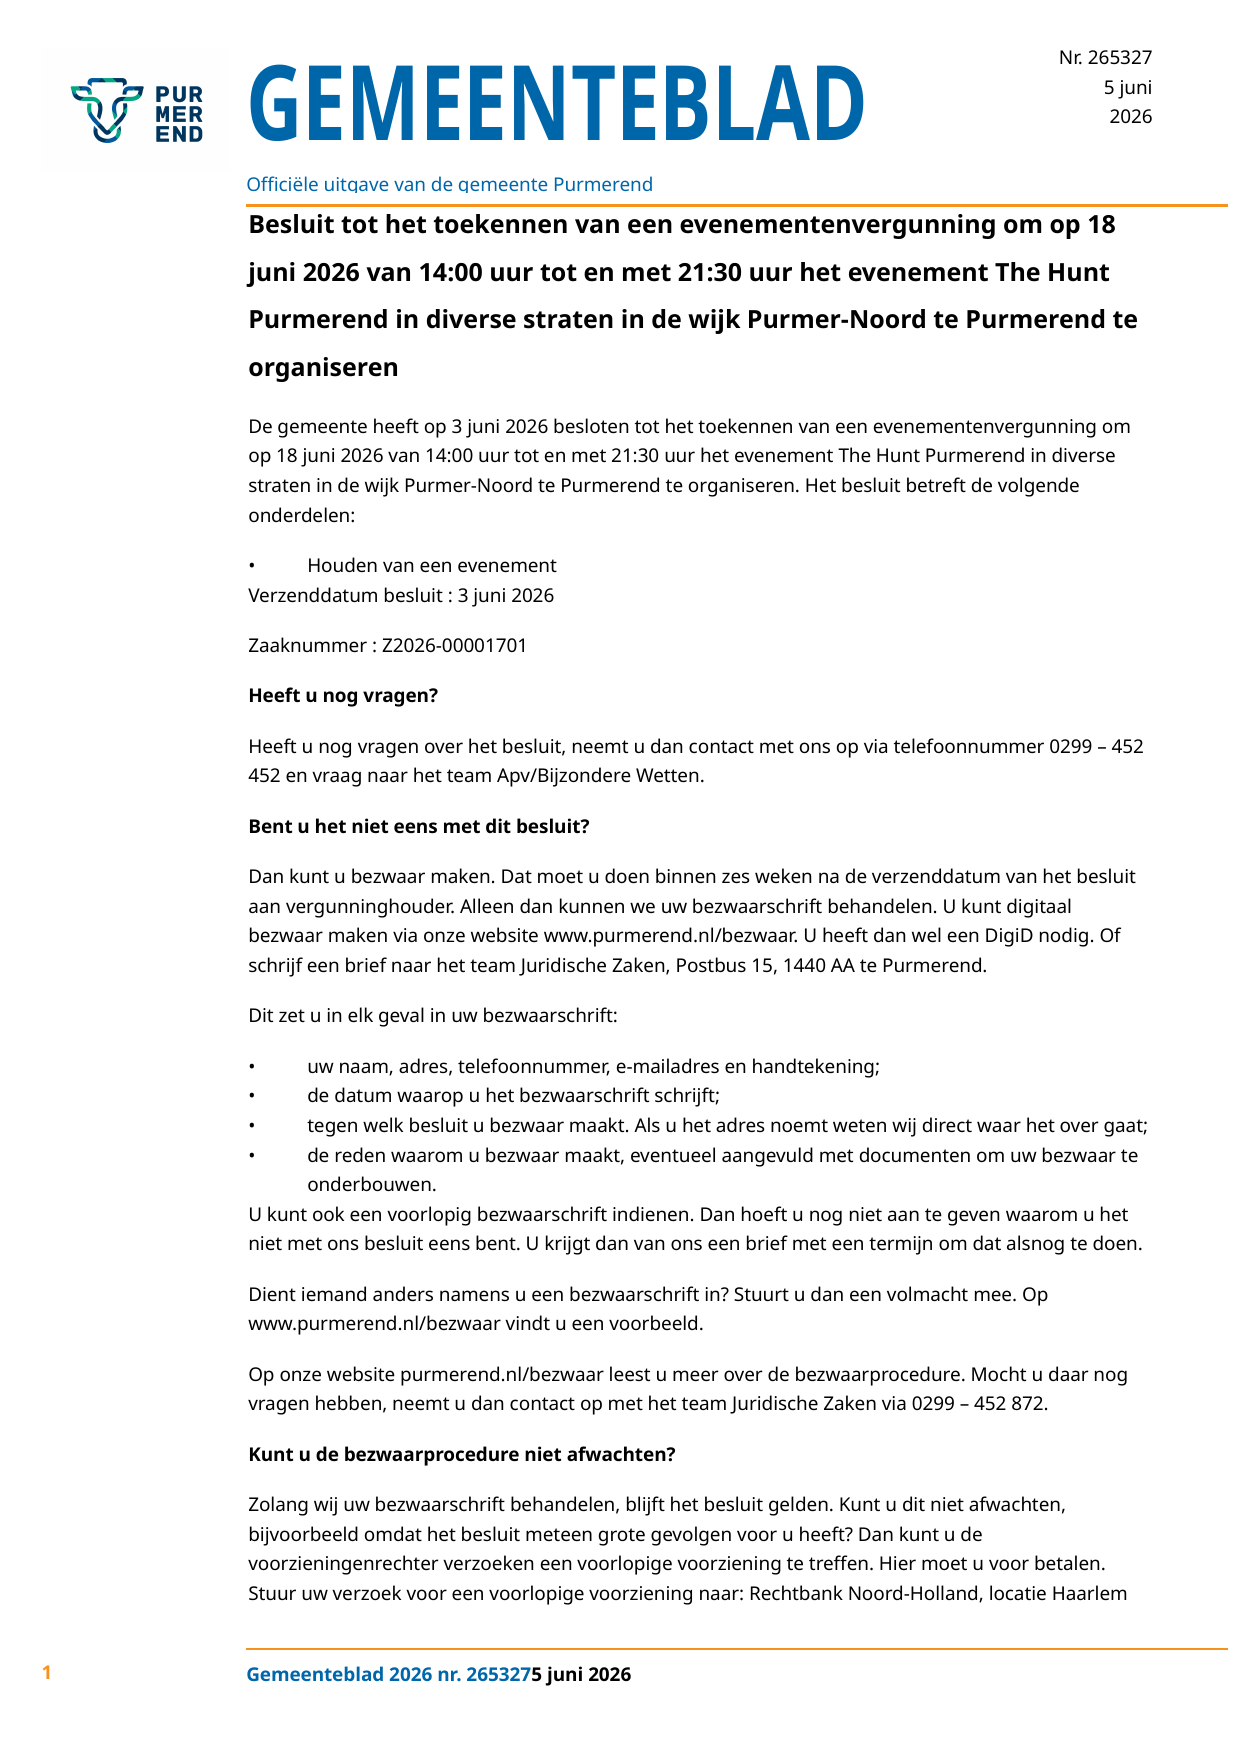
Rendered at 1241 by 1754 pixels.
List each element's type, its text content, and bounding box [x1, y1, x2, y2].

list Houden van een evenement [248, 552, 1152, 578]
text U kunt ook een voorlopig bezwaarschrift indienen. Dan hoeft u nog niet aan te geven waarom u het niet met ons besluit eens bent. U krijgt dan van ons een brief met een termijn om dat alsnog te doen. [248, 1201, 1152, 1256]
text Zolang wij uw bezwaarschrift behandelen, blijft het besluit gelden. Kunt u dit niet afwachten, bijvoorbeeld omdat het besluit meteen grote gevolgen voor u heeft? Dan kunt u de voorzieningenrechter verzoeken een voorlopige voorziening te treffen. Hier moet u voor betalen. Stuur uw verzoek voor een voorlopige voorziening naar: Rechtbank Noord-Holland, locatie Haarlem [248, 1491, 1152, 1606]
list de datum waarop u het bezwaarschrift schrijft; [248, 1083, 1152, 1108]
text Dit zet u in elk geval in uw bezwaarschrift: [248, 1003, 1152, 1028]
text Dient iemand anders namens u een bezwaarschrift in? Stuurt u dan een volmacht mee. Op www.purmerend.nl/bezwaar vindt u een voorbeeld. [248, 1281, 1152, 1336]
text Heeft u nog vragen over het besluit, neemt u dan contact met ons op via telefoonnummer 0299 – 452 452 en vraag naar het team Apv/Bijzondere Wetten. [248, 733, 1152, 788]
text Kunt u de bezwaarprocedure niet afwachten? [248, 1441, 1152, 1467]
text Op onze website purmerend.nl/bezwaar leest u meer over de bezwaarprocedure. Mocht u daar nog vragen hebben, neemt u dan contact op met het team Juridische Zaken via 0299 – 452 872. [248, 1361, 1152, 1416]
text De gemeente heeft op 3 juni 2026 besloten tot het toekennen van een evenementenvergunning om op 18 juni 2026 van 14:00 uur tot en met 21:30 uur het evenement The Hunt Purmerend in diverse straten in de wijk Purmer-Noord te Purmerend te organiseren. Het besluit betreft de volgende onderdelen: [248, 413, 1152, 528]
list tegen welk besluit u bezwaar maakt. Als u het adres noemt weten wij direct waar het over gaat; [248, 1112, 1152, 1138]
text Heeft u nog vragen? [248, 683, 1152, 708]
picture [41, 47, 231, 172]
text Besluit tot het toekennen van een evenementenvergunning om op 18 juni 2026 van 14:00 uur tot en met 21:30 uur het evenement The Hunt Purmerend in diverse straten in de wijk Purmer-Noord te Purmerend te organiseren [248, 207, 1152, 384]
list uw naam, adres, telefoonnummer, e-mailadres en handtekening; [248, 1053, 1152, 1079]
text Bent u het niet eens met dit besluit? [248, 813, 1152, 839]
text Verzenddatum besluit : 3 juni 2026 [248, 582, 1152, 608]
list de reden waarom u bezwaar maakt, eventueel aangevuld met documenten om uw bezwaar te onderbouwen. [248, 1142, 1152, 1197]
text Dan kunt u bezwaar maken. Dat moet u doen binnen zes weken na de verzenddatum van het besluit aan vergunninghouder. Alleen dan kunnen we uw bezwaarschrift behandelen. U kunt digitaal bezwaar maken via onze website www.purmerend.nl/bezwaar. U heeft dan wel een DigiD nodig. Of schrijf een brief naar het team Juridische Zaken, Postbus 15, 1440 AA te Purmerend. [248, 863, 1152, 978]
text Zaaknummer : Z2026-00001701 [248, 632, 1152, 658]
